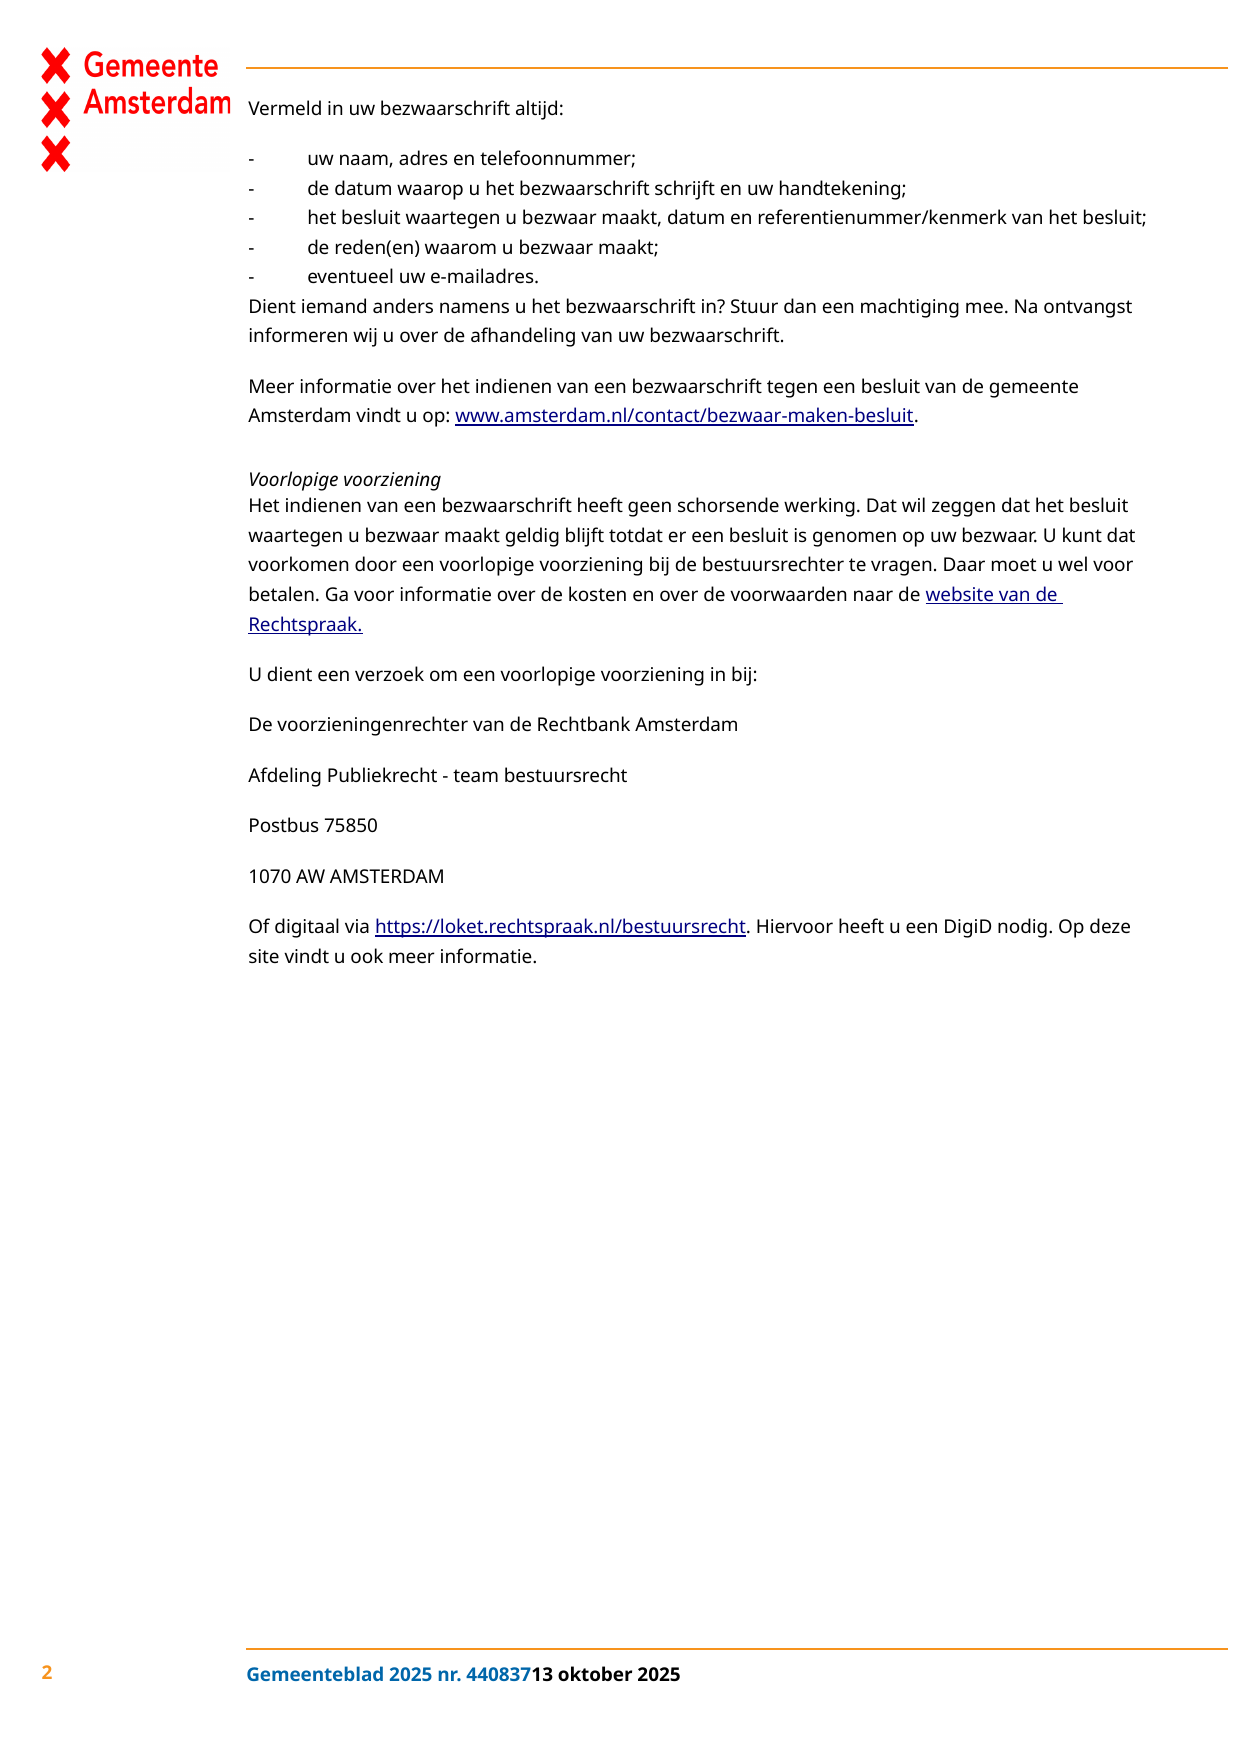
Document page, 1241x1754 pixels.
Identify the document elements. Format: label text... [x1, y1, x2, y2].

list uw naam, adres en telefoonnummer; [248, 145, 1152, 171]
picture [41, 47, 231, 172]
list de datum waarop u het bezwaarschrift schrijft en uw handtekening; [248, 175, 1152, 201]
text Meer informatie over het indienen van een bezwaarschrift tegen een besluit van de gemeente Amsterdam vindt u op: www.amsterdam.nl/contact/bezwaar-maken-besluit. [248, 373, 1152, 428]
text 1070 AW AMSTERDAM [248, 863, 1152, 888]
text Het indienen van een bezwaarschrift heeft geen schorsende werking. Dat wil zeggen dat het besluit waartegen u bezwaar maakt geldig blijft totdat er een besluit is genomen op uw bezwaar. U kunt dat voorkomen door een voorlopige voorziening bij de bestuursrechter te vragen. Daar moet u wel voor betalen. Ga voor informatie over de kosten en over de voorwaarden naar de website van de Rechtspraak. [248, 492, 1152, 636]
list de reden(en) waarom u bezwaar maakt; [248, 234, 1152, 260]
text Postbus 75850 [248, 812, 1152, 838]
text Afdeling Publiekrecht - team bestuursrecht [248, 762, 1152, 788]
text Dient iemand anders namens u het bezwaarschrift in? Stuur dan een machtiging mee. Na ontvangst informeren wij u over de afhandeling van uw bezwaarschrift. [248, 293, 1152, 348]
text De voorzieningenrechter van de Rechtbank Amsterdam [248, 712, 1152, 737]
text Of digitaal via https://loket.rechtspraak.nl/bestuursrecht. Hiervoor heeft u een DigiD nodig. Op deze site vindt u ook meer informatie. [248, 913, 1152, 968]
list eventueel uw e-mailadres. [248, 263, 1152, 289]
list het besluit waartegen u bezwaar maakt, datum en referentienummer/kenmerk van het besluit; [248, 204, 1152, 230]
text Vermeld in uw bezwaarschrift altijd: [248, 95, 1152, 121]
text Voorlopige voorziening [248, 467, 1152, 492]
text U dient een verzoek om een voorlopige voorziening in bij: [248, 661, 1152, 687]
